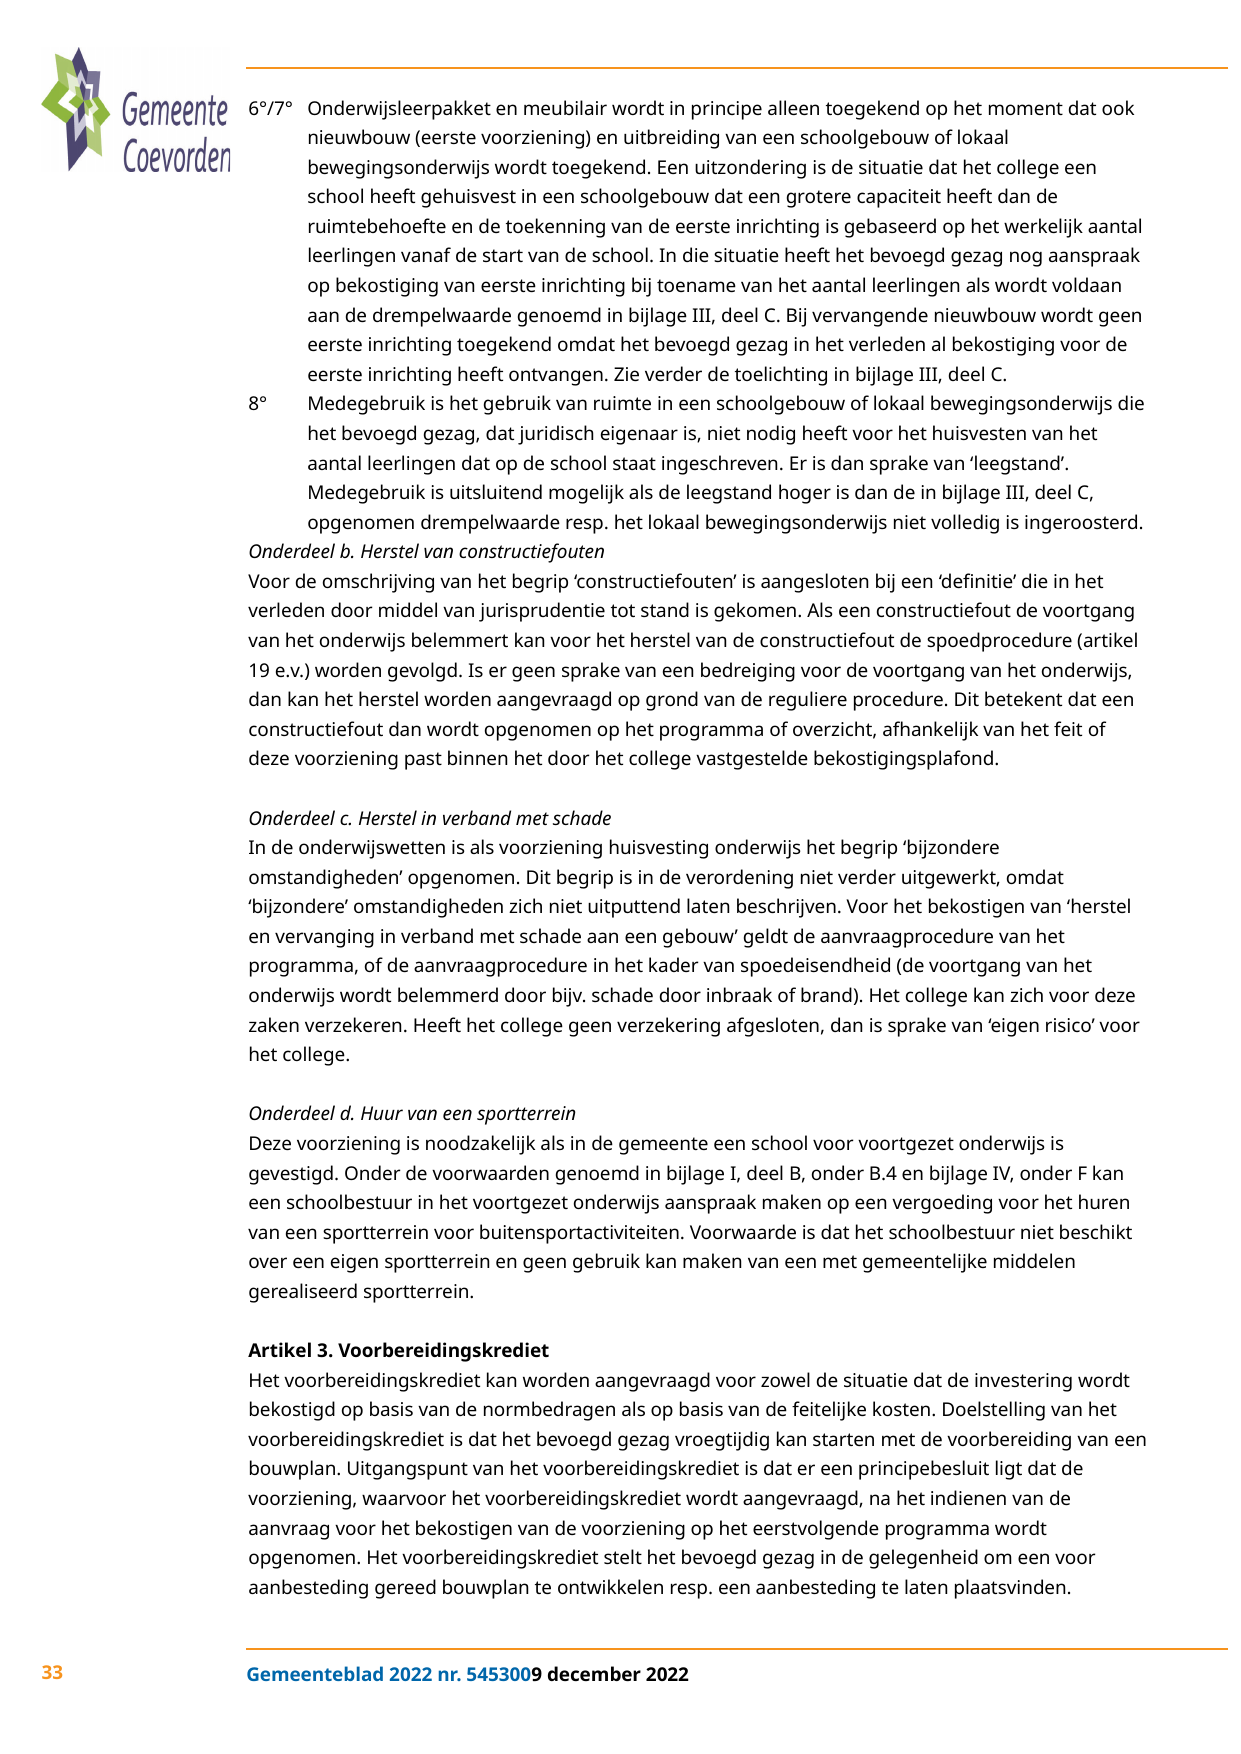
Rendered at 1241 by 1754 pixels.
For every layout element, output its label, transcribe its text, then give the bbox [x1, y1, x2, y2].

text Onderdeel c. Herstel in verband met schade [248, 805, 1152, 831]
text Onderdeel d. Huur van een sportterrein [248, 1101, 1152, 1126]
text Voor de omschrijving van het begrip ‘constructiefouten’ is aangesloten bij een ‘definitie’ die in het verleden door middel van jurisprudentie tot stand is gekomen. Als een constructiefout de voortgang van het onderwijs belemmert kan voor het herstel van de constructiefout de spoedprocedure (artikel 19 e.v.) worden gevolgd. Is er geen sprake van een bedreiging voor de voortgang van het onderwijs, dan kan het herstel worden aangevraagd op grond van de reguliere procedure. Dit betekent dat een constructiefout dan wordt opgenomen op het programma of overzicht, afhankelijk van het feit of deze voorziening past binnen het door het college vastgestelde bekostigingsplafond. [248, 568, 1152, 771]
text Artikel 3. Voorbereidingskrediet [248, 1337, 1152, 1363]
text In de onderwijswetten is als voorziening huisvesting onderwijs het begrip ‘bijzondere omstandigheden’ opgenomen. Dit begrip is in de verordening niet verder uitgewerkt, omdat ‘bijzondere’ omstandigheden zich niet uitputtend laten beschrijven. Voor het bekostigen van ‘herstel en vervanging in verband met schade aan een gebouw’ geldt de aanvraagprocedure van het programma, of de aanvraagprocedure in het kader van spoedeisendheid (de voortgang van het onderwijs wordt belemmerd door bijv. schade door inbraak of brand). Het college kan zich voor deze zaken verzekeren. Heeft het college geen verzekering afgesloten, dan is sprake van ‘eigen risico’ voor het college. [248, 834, 1152, 1067]
text Deze voorziening is noodzakelijk als in de gemeente een school voor voortgezet onderwijs is gevestigd. Onder de voorwaarden genoemd in bijlage I, deel B, onder B.4 en bijlage IV, onder F kan een schoolbestuur in het voortgezet onderwijs aanspraak maken op een vergoeding voor het huren van een sportterrein voor buitensportactiviteiten. Voorwaarde is dat het schoolbestuur niet beschikt over een eigen sportterrein en geen gebruik kan maken van een met gemeentelijke middelen gerealiseerd sportterrein. [248, 1130, 1152, 1304]
list Onderwijsleerpakket en meubilair wordt in principe alleen toegekend op het moment dat ook nieuwbouw (eerste voorziening) en uitbreiding van een schoolgebouw of lokaal bewegingsonderwijs wordt toegekend. Een uitzondering is de situatie dat het college een school heeft gehuisvest in een schoolgebouw dat een grotere capaciteit heeft dan de ruimtebehoefte en de toekenning van de eerste inrichting is gebaseerd op het werkelijk aantal leerlingen vanaf de start van de school. In die situatie heeft het bevoegd gezag nog aanspraak op bekostiging van eerste inrichting bij toename van het aantal leerlingen als wordt voldaan aan de drempelwaarde genoemd in bijlage III, deel C. Bij vervangende nieuwbouw wordt geen eerste inrichting toegekend omdat het bevoegd gezag in het verleden al bekostiging voor de eerste inrichting heeft ontvangen. Zie verder de toelichting in bijlage III, deel C. [248, 95, 1152, 387]
text Onderdeel b. Herstel van constructiefouten [248, 538, 1152, 564]
text Het voorbereidingskrediet kan worden aangevraagd voor zowel de situatie dat de investering wordt bekostigd op basis van de normbedragen als op basis van de feitelijke kosten. Doelstelling van het voorbereidingskrediet is dat het bevoegd gezag vroegtijdig kan starten met de voorbereiding van een bouwplan. Uitgangspunt van het voorbereidingskrediet is dat er een principebesluit ligt dat de voorziening, waarvoor het voorbereidingskrediet wordt aangevraagd, na het indienen van de aanvraag voor het bekostigen van de voorziening op het eerstvolgende programma wordt opgenomen. Het voorbereidingskrediet stelt het bevoegd gezag in de gelegenheid om een voor aanbesteding gereed bouwplan te ontwikkelen resp. een aanbesteding te laten plaatsvinden. [248, 1367, 1152, 1600]
picture [41, 47, 231, 172]
list Medegebruik is het gebruik van ruimte in een schoolgebouw of lokaal bewegingsonderwijs die het bevoegd gezag, dat juridisch eigenaar is, niet nodig heeft voor het huisvesten van het aantal leerlingen dat op de school staat ingeschreven. Er is dan sprake van ‘leegstand’. Medegebruik is uitsluitend mogelijk als de leegstand hoger is dan de in bijlage III, deel C, opgenomen drempelwaarde resp. het lokaal bewegingsonderwijs niet volledig is ingeroosterd. [248, 391, 1152, 535]
